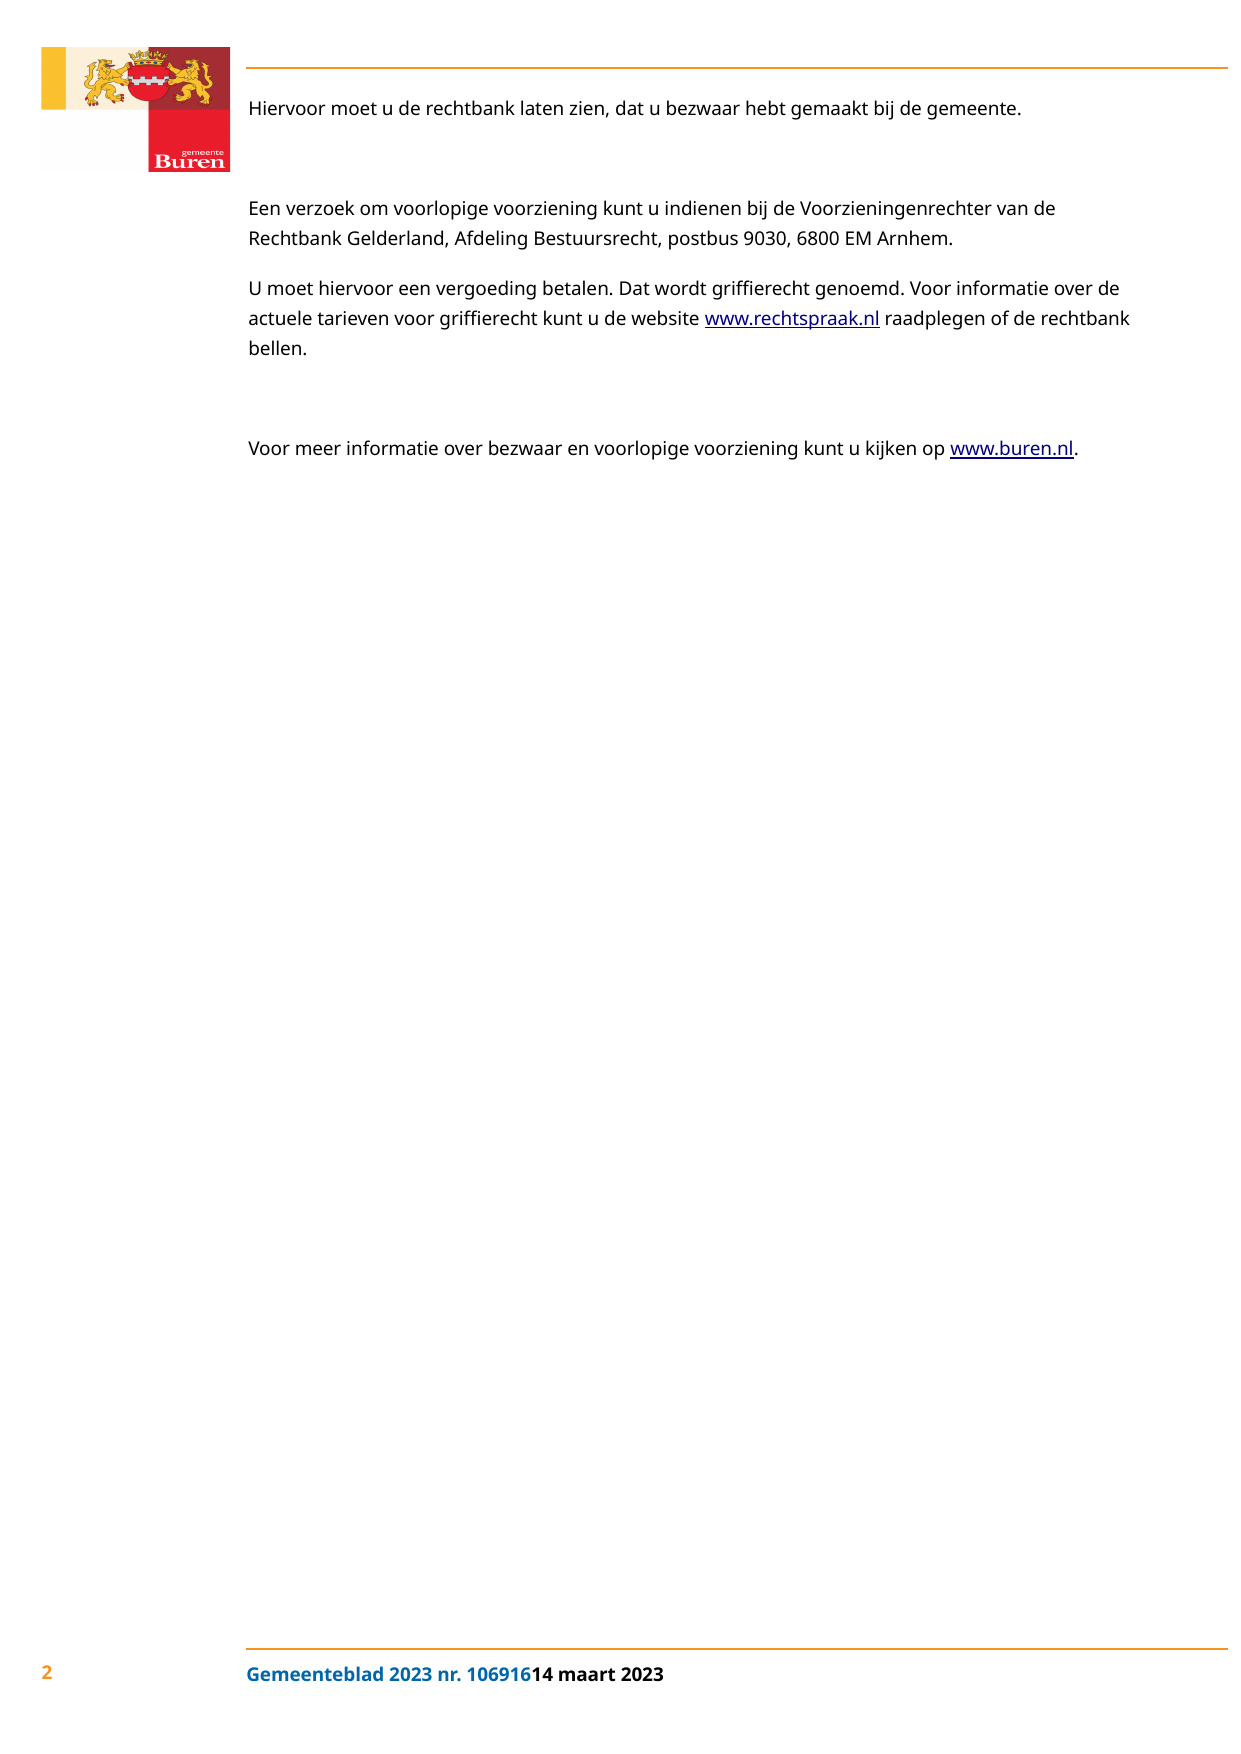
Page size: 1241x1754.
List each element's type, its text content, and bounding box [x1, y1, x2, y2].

text U moet hiervoor een vergoeding betalen. Dat wordt griffierecht genoemd. Voor informatie over de actuele tarieven voor griffierecht kunt u de website www.rechtspraak.nl raadplegen of de rechtbank bellen. [248, 276, 1152, 361]
text Een verzoek om voorlopige voorziening kunt u indienen bij de Voorzieningenrechter van de Rechtbank Gelderland, Afdeling Bestuursrecht, postbus 9030, 6800 EM Arnhem. [248, 196, 1152, 251]
text Voor meer informatie over bezwaar en voorlopige voorziening kunt u kijken op www.buren.nl. [248, 436, 1152, 461]
text Hiervoor moet u de rechtbank laten zien, dat u bezwaar hebt gemaakt bij de gemeente. [248, 95, 1152, 121]
picture [41, 47, 231, 172]
